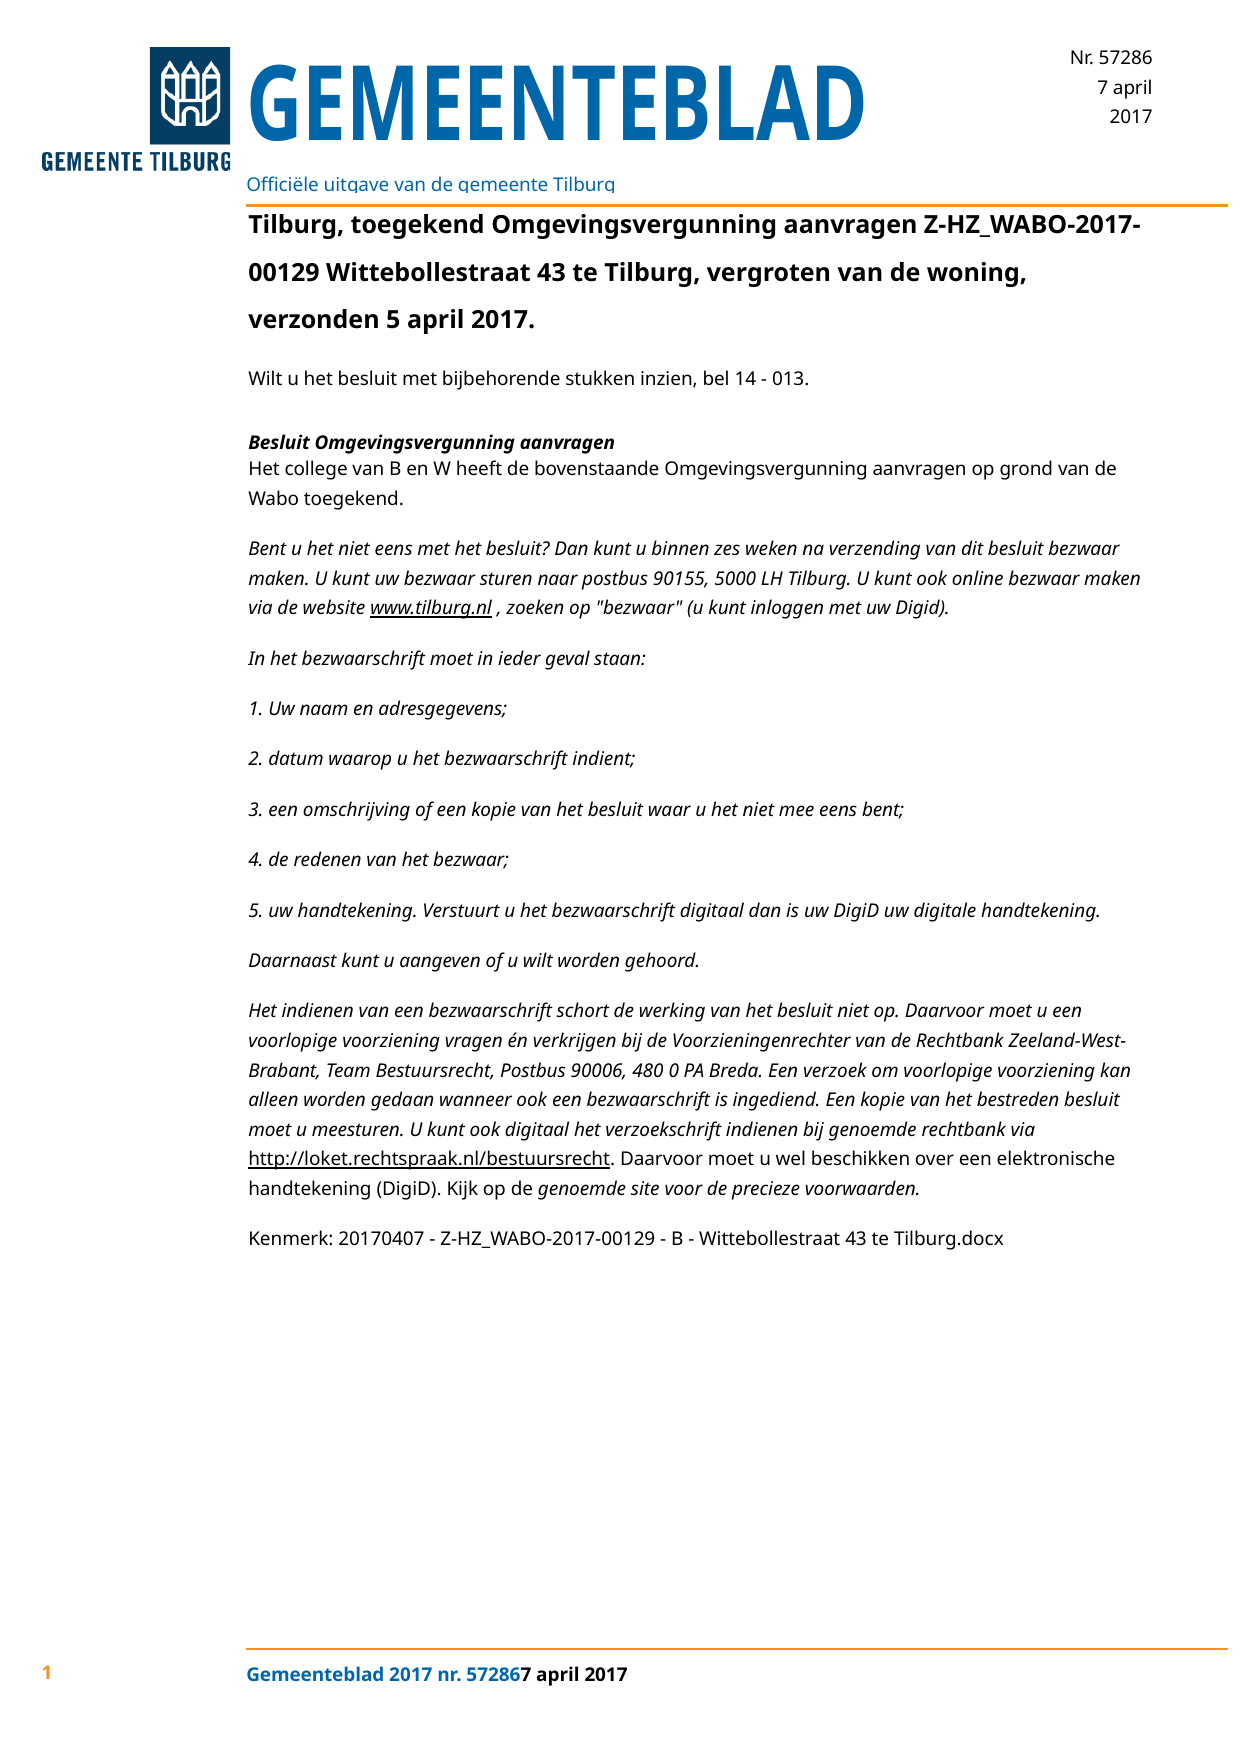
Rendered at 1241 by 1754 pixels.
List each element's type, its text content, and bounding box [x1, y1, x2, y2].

text Het college van B en W heeft de bovenstaande Omgevingsvergunning aanvragen op grond van de Wabo toegekend. [248, 455, 1152, 511]
text Besluit Omgevingsvergunning aanvragen [248, 429, 1152, 455]
text 5. uw handtekening. Verstuurt u het bezwaarschrift digitaal dan is uw DigiD uw digitale handtekening. [248, 897, 1152, 923]
picture [41, 47, 231, 172]
text 1. Uw naam en adresgegevens; [248, 695, 1152, 721]
text 4. de redenen van het bezwaar; [248, 846, 1152, 872]
text In het bezwaarschrift moet in ieder geval staan: [248, 645, 1152, 671]
text Het indienen van een bezwaarschrift schort de werking van het besluit niet op. Daarvoor moet u een voorlopige voorziening vragen én verkrijgen bij de Voorzieningenrechter van de Rechtbank Zeeland-West-Brabant, Team Bestuursrecht, Postbus 90006, 480 0 PA Breda. Een verzoek om voorlopige voorziening kan alleen worden gedaan wanneer ook een bezwaarschrift is ingediend. Een kopie van het bestreden besluit moet u meesturen. U kunt ook digitaal het verzoekschrift indienen bij genoemde rechtbank via http://loket.rechtspraak.nl/bestuursrecht. Daarvoor moet u wel beschikken over een elektronische handtekening (DigiD). Kijk op de genoemde site voor de precieze voorwaarden. [248, 998, 1152, 1201]
text Wilt u het besluit met bijbehorende stukken inzien, bel 14 - 013. [248, 366, 1152, 391]
text Daarnaast kunt u aangeven of u wilt worden gehoord. [248, 947, 1152, 973]
text Bent u het niet eens met het besluit? Dan kunt u binnen zes weken na verzending van dit besluit bezwaar maken. U kunt uw bezwaar sturen naar postbus 90155, 5000 LH Tilburg. U kunt ook online bezwaar maken via de website www.tilburg.nl , zoeken op "bezwaar" (u kunt inloggen met uw Digid). [248, 535, 1152, 620]
text 2. datum waarop u het bezwaarschrift indient; [248, 746, 1152, 771]
text 3. een omschrijving of een kopie van het besluit waar u het niet mee eens bent; [248, 796, 1152, 822]
text Kenmerk: 20170407 - Z-HZ_WABO-2017-00129 - B - Wittebollestraat 43 te Tilburg.docx [248, 1226, 1152, 1251]
text Tilburg, toegekend Omgevingsvergunning aanvragen Z-HZ_WABO-2017-00129 Wittebollestraat 43 te Tilburg, vergroten van de woning, verzonden 5 april 2017. [248, 207, 1152, 336]
